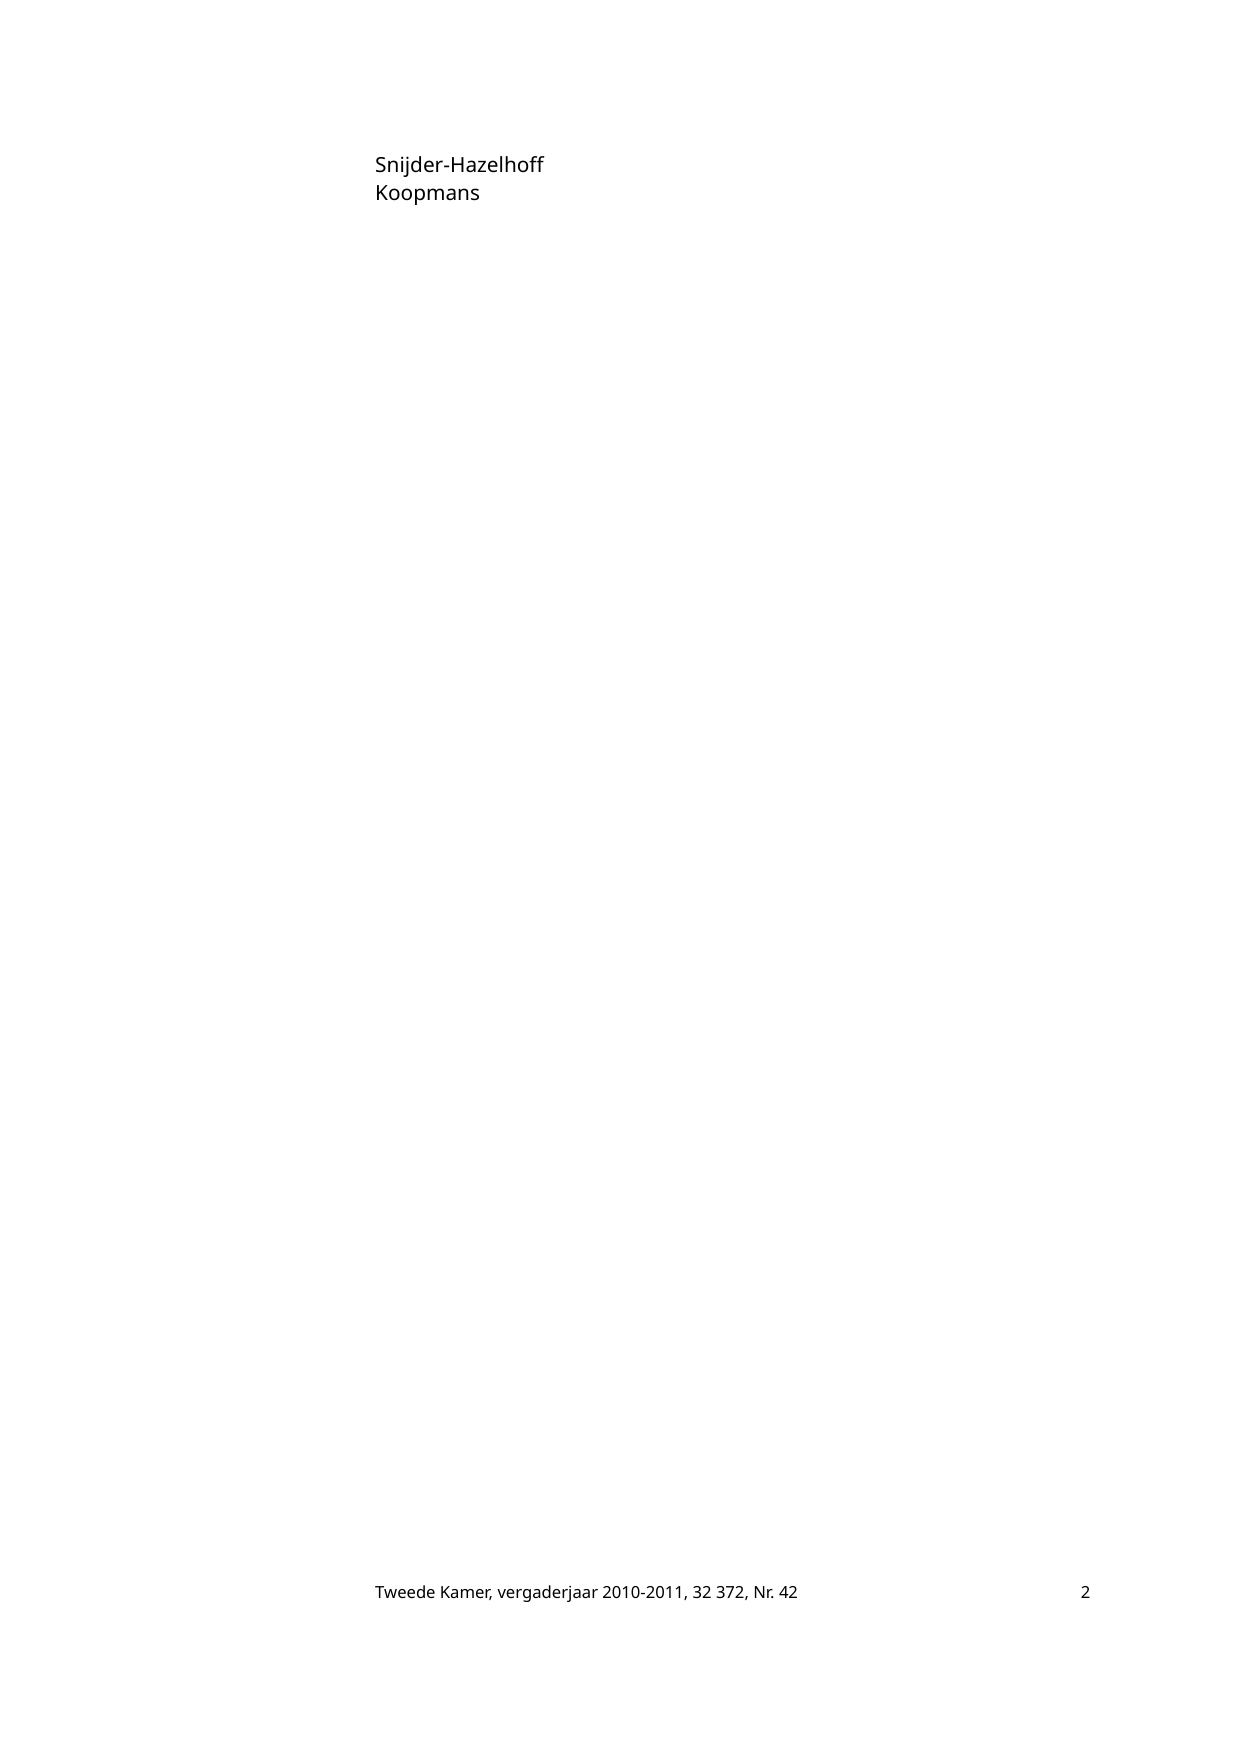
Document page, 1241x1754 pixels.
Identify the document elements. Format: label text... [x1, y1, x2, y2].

text Koopmans [375, 178, 1090, 207]
text Snijder-Hazelhoff [375, 150, 1090, 178]
